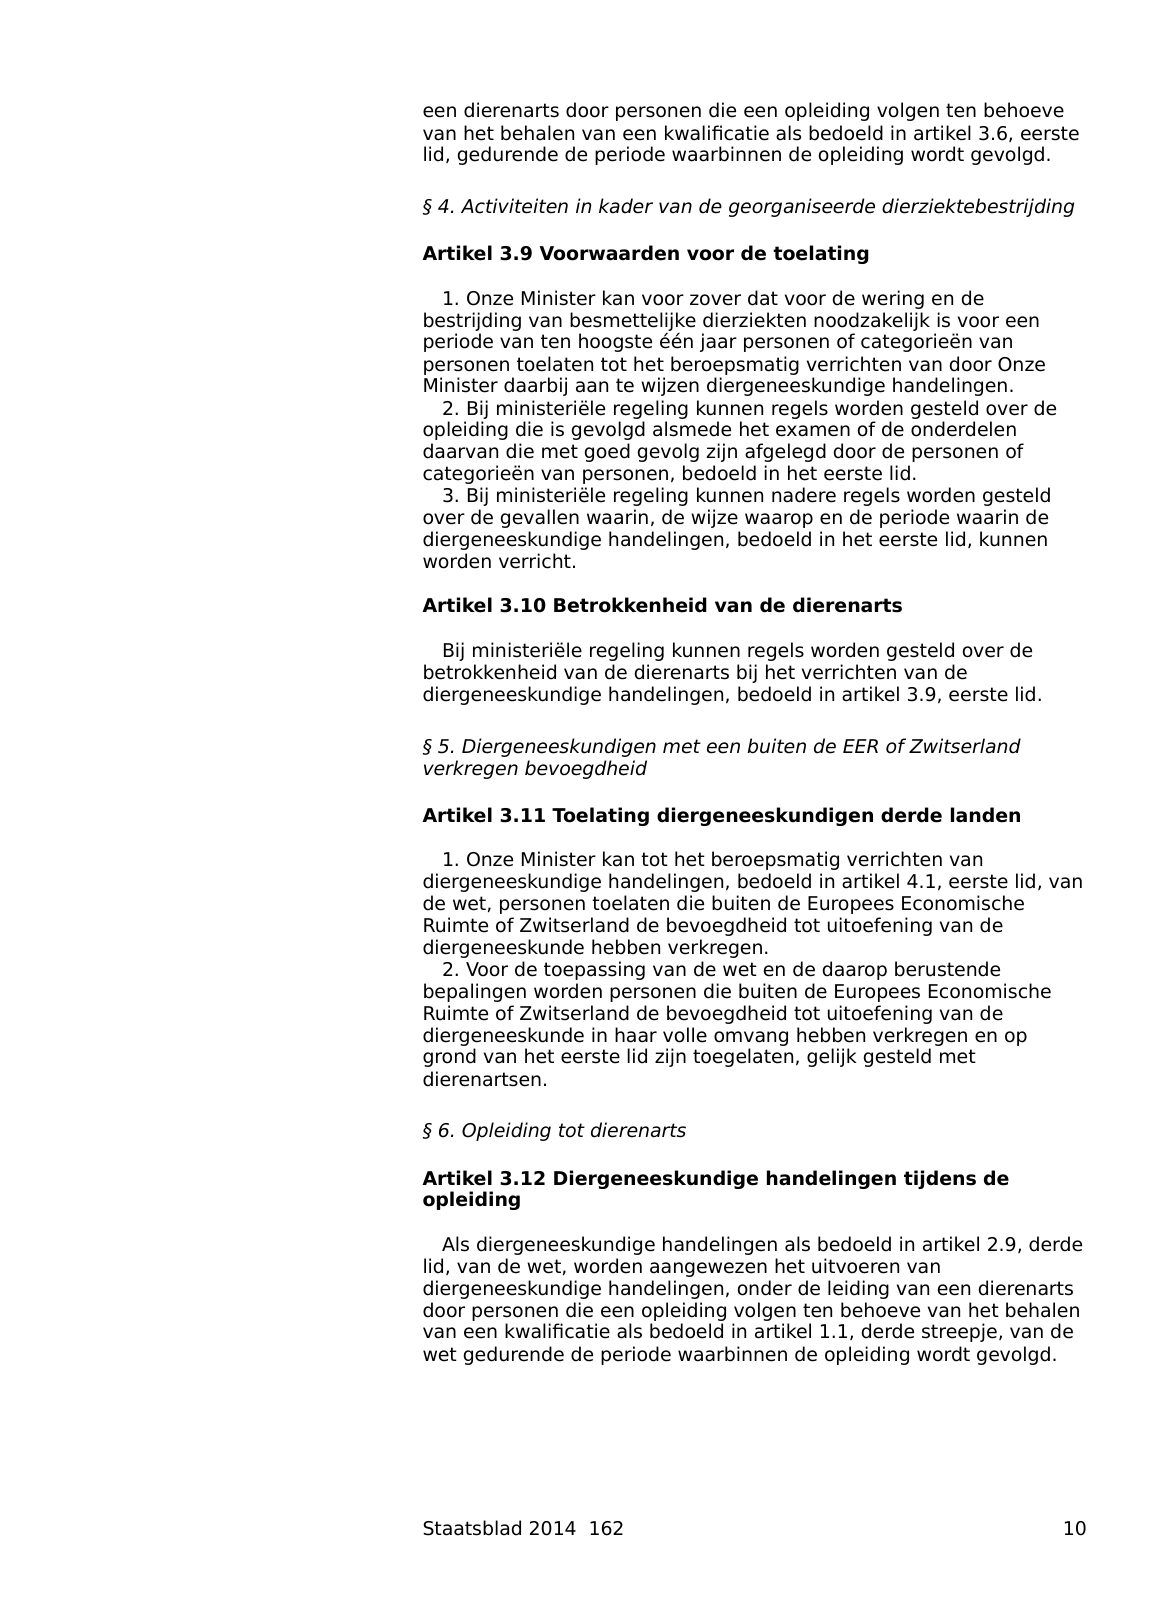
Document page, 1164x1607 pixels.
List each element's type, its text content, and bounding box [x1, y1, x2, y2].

subtitle § 6. Opleiding tot dierenarts [422, 1120, 1087, 1142]
subtitle Artikel 3.10 Betrokkenheid van de dierenarts [422, 595, 1087, 617]
text een dierenarts door personen die een opleiding volgen ten behoeve van het behalen van een kwalificatie als bedoeld in artikel 3.6, eerste lid, gedurende de periode waarbinnen de opleiding wordt gevolgd. [422, 100, 1087, 166]
subtitle Artikel 3.12 Diergeneeskundige handelingen tijdens de opleiding [422, 1167, 1087, 1211]
text 2. Bij ministeriële regeling kunnen regels worden gesteld over de opleiding die is gevolgd alsmede het examen of de onderdelen daarvan die met goed gevolg zijn afgelegd door de personen of categorieën van personen, bedoeld in het eerste lid. [422, 397, 1087, 485]
subtitle § 5. Diergeneeskundigen met een buiten de EER of Zwitserland verkregen bevoegdheid [422, 736, 1087, 779]
text 1. Onze Minister kan voor zover dat voor de wering en de bestrijding van besmettelijke dierziekten noodzakelijk is voor een periode van ten hoogste één jaar personen of categorieën van personen toelaten tot het beroepsmatig verrichten van door Onze Minister daarbij aan te wijzen diergeneeskundige handelingen. [422, 287, 1087, 397]
subtitle Artikel 3.11 Toelating diergeneeskundigen derde landen [422, 804, 1087, 826]
text Bij ministeriële regeling kunnen regels worden gesteld over de betrokkenheid van de dierenarts bij het verrichten van de diergeneeskundige handelingen, bedoeld in artikel 3.9, eerste lid. [422, 639, 1087, 706]
text 1. Onze Minister kan tot het beroepsmatig verrichten van diergeneeskundige handelingen, bedoeld in artikel 4.1, eerste lid, van de wet, personen toelaten die buiten de Europees Economische Ruimte of Zwitserland de bevoegdheid tot uitoefening van de diergeneeskunde hebben verkregen. [422, 849, 1087, 958]
subtitle § 4. Activiteiten in kader van de georganiseerde dierziektebestrijding [422, 196, 1087, 218]
subtitle Artikel 3.9 Voorwaarden voor de toelating [422, 243, 1087, 265]
text 2. Voor de toepassing van de wet en de daarop berustende bepalingen worden personen die buiten de Europees Economische Ruimte of Zwitserland de bevoegdheid tot uitoefening van de diergeneeskunde in haar volle omvang hebben verkregen en op grond van het eerste lid zijn toegelaten, gelijk gesteld met dierenartsen. [422, 958, 1087, 1090]
text Als diergeneeskundige handelingen als bedoeld in artikel 2.9, derde lid, van de wet, worden aangewezen het uitvoeren van diergeneeskundige handelingen, onder de leiding van een dierenarts door personen die een opleiding volgen ten behoeve van het behalen van een kwalificatie als bedoeld in artikel 1.1, derde streepje, van de wet gedurende de periode waarbinnen de opleiding wordt gevolgd. [422, 1233, 1087, 1365]
text 3. Bij ministeriële regeling kunnen nadere regels worden gesteld over de gevallen waarin, de wijze waarop en de periode waarin de diergeneeskundige handelingen, bedoeld in het eerste lid, kunnen worden verricht. [422, 485, 1087, 573]
